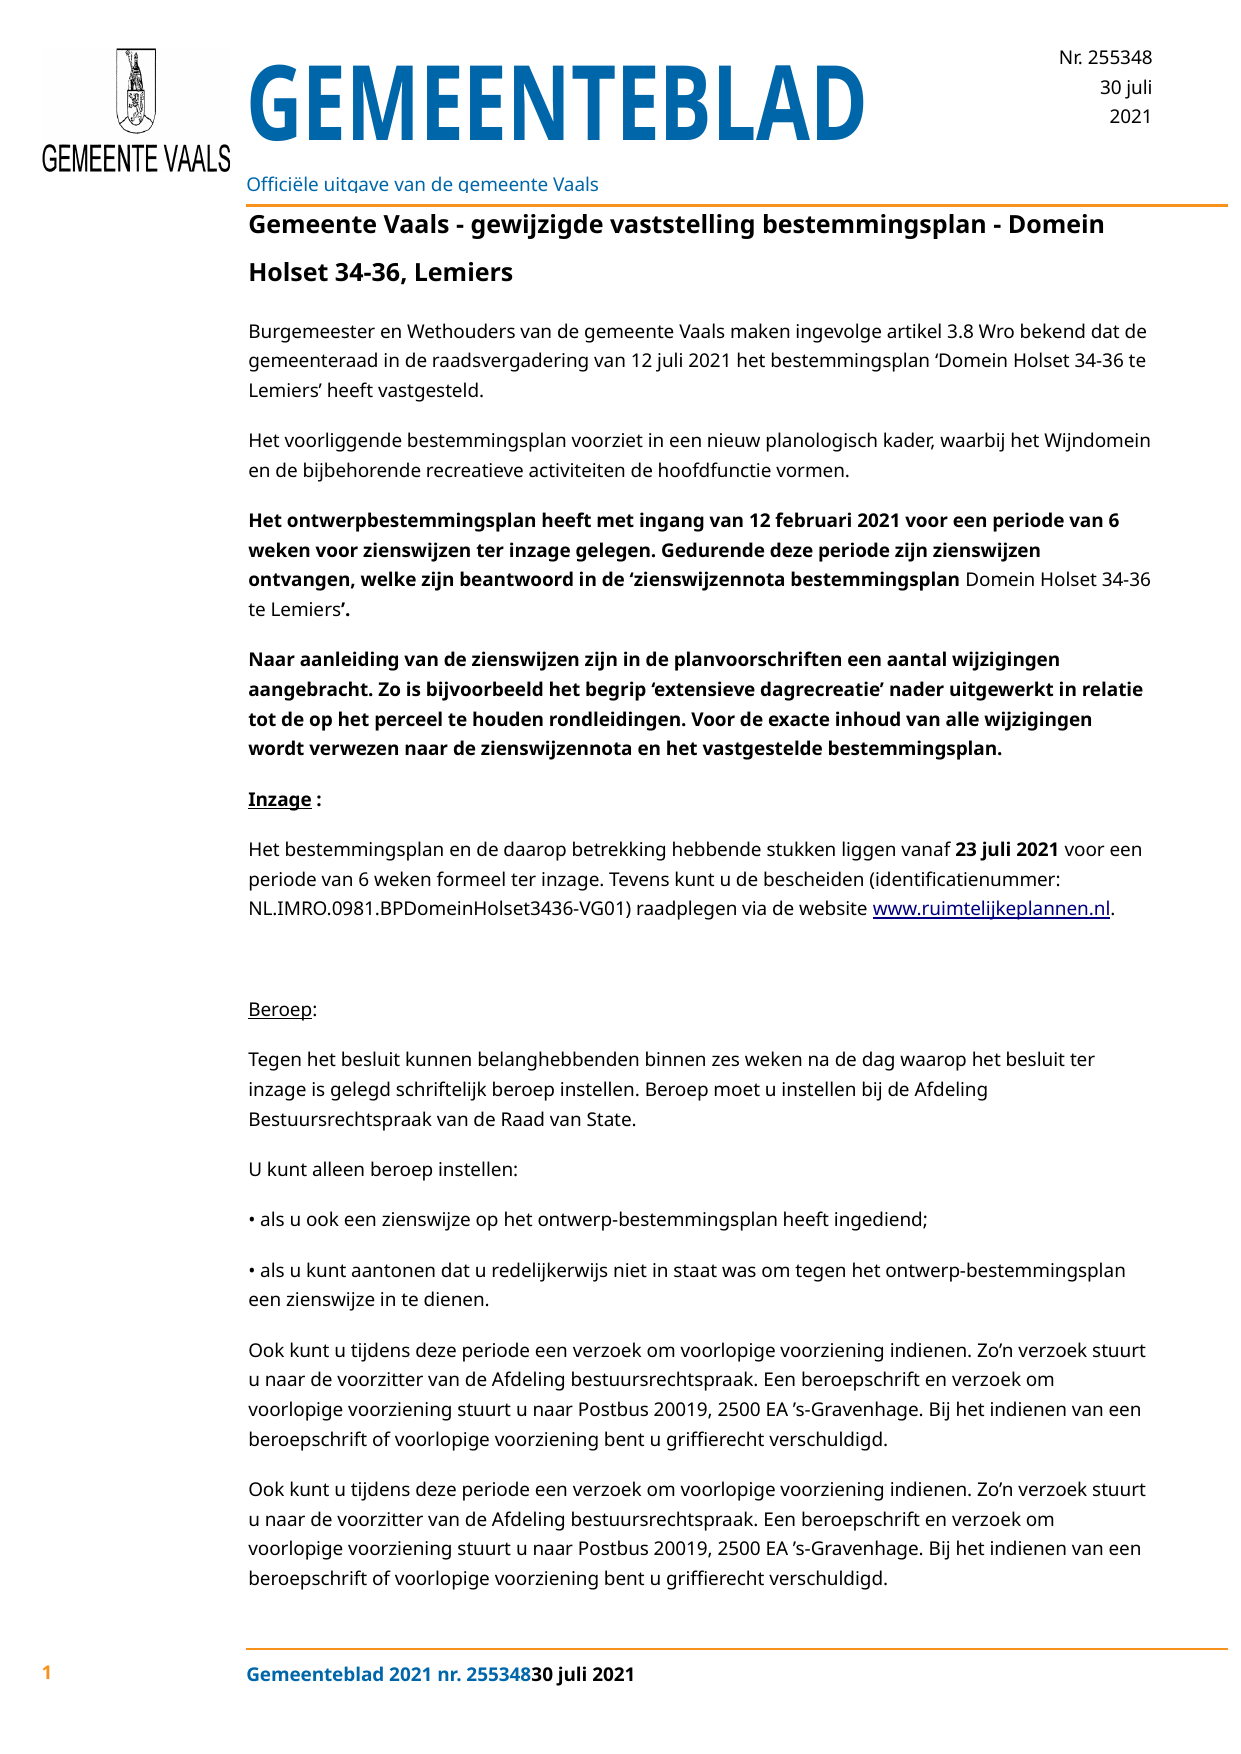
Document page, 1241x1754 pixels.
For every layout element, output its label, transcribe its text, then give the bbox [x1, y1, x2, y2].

text Burgemeester en Wethouders van de gemeente Vaals maken ingevolge artikel 3.8 Wro bekend dat de gemeenteraad in de raadsvergadering van 12 juli 2021 het bestemmingsplan ‘Domein Holset 34-36 te Lemiers’ heeft vastgesteld. [248, 318, 1152, 403]
text Tegen het besluit kunnen belanghebbenden binnen zes weken na de dag waarop het besluit ter inzage is gelegd schriftelijk beroep instellen. Beroep moet u instellen bij de Afdeling Bestuursrechtspraak van de Raad van State. [248, 1047, 1152, 1132]
text • als u kunt aantonen dat u redelijkerwijs niet in staat was om tegen het ontwerp-bestemmingsplan een zienswijze in te dienen. [248, 1257, 1152, 1312]
text Naar aanleiding van de zienswijzen zijn in de planvoorschriften een aantal wijzigingen aangebracht. Zo is bijvoorbeeld het begrip ‘extensieve dagrecreatie’ nader uitgewerkt in relatie tot de op het perceel te houden rondleidingen. Voor de exacte inhoud van alle wijzigingen wordt verwezen naar de zienswijzennota en het vastgestelde bestemmingsplan. [248, 647, 1152, 761]
text U kunt alleen beroep instellen: [248, 1156, 1152, 1182]
text Ook kunt u tijdens deze periode een verzoek om voorlopige voorziening indienen. Zo’n verzoek stuurt u naar de voorzitter van de Afdeling bestuursrechtspraak. Een beroepschrift en verzoek om voorlopige voorziening stuurt u naar Postbus 20019, 2500 EA ’s-Gravenhage. Bij het indienen van een beroepschrift of voorlopige voorziening bent u griffierecht verschuldigd. [248, 1337, 1152, 1452]
text Het ontwerpbestemmingsplan heeft met ingang van 12 februari 2021 voor een periode van 6 weken voor zienswijzen ter inzage gelegen. Gedurende deze periode zijn zienswijzen ontvangen, welke zijn beantwoord in de ‘zienswijzennota bestemmingsplan Domein Holset 34-36 te Lemiers’. [248, 507, 1152, 622]
text Beroep: [248, 996, 1152, 1022]
picture [41, 47, 231, 172]
text Het bestemmingsplan en de daarop betrekking hebbende stukken liggen vanaf 23 juli 2021 voor een periode van 6 weken formeel ter inzage. Tevens kunt u de bescheiden (identificatienummer: NL.IMRO.0981.BPDomeinHolset3436-VG01) raadplegen via de website www.ruimtelijkeplannen.nl. [248, 836, 1152, 921]
text Inzage : [248, 786, 1152, 812]
text Gemeente Vaals - gewijzigde vaststelling bestemmingsplan - Domein Holset 34-36, Lemiers [248, 207, 1152, 288]
text Het voorliggende bestemmingsplan voorziet in een nieuw planologisch kader, waarbij het Wijndomein en de bijbehorende recreatieve activiteiten de hoofdfunctie vormen. [248, 427, 1152, 483]
text • als u ook een zienswijze op het ontwerp-bestemmingsplan heeft ingediend; [248, 1207, 1152, 1232]
text Ook kunt u tijdens deze periode een verzoek om voorlopige voorziening indienen. Zo’n verzoek stuurt u naar de voorzitter van de Afdeling bestuursrechtspraak. Een beroepschrift en verzoek om voorlopige voorziening stuurt u naar Postbus 20019, 2500 EA ’s-Gravenhage. Bij het indienen van een beroepschrift of voorlopige voorziening bent u griffierecht verschuldigd. [248, 1476, 1152, 1591]
